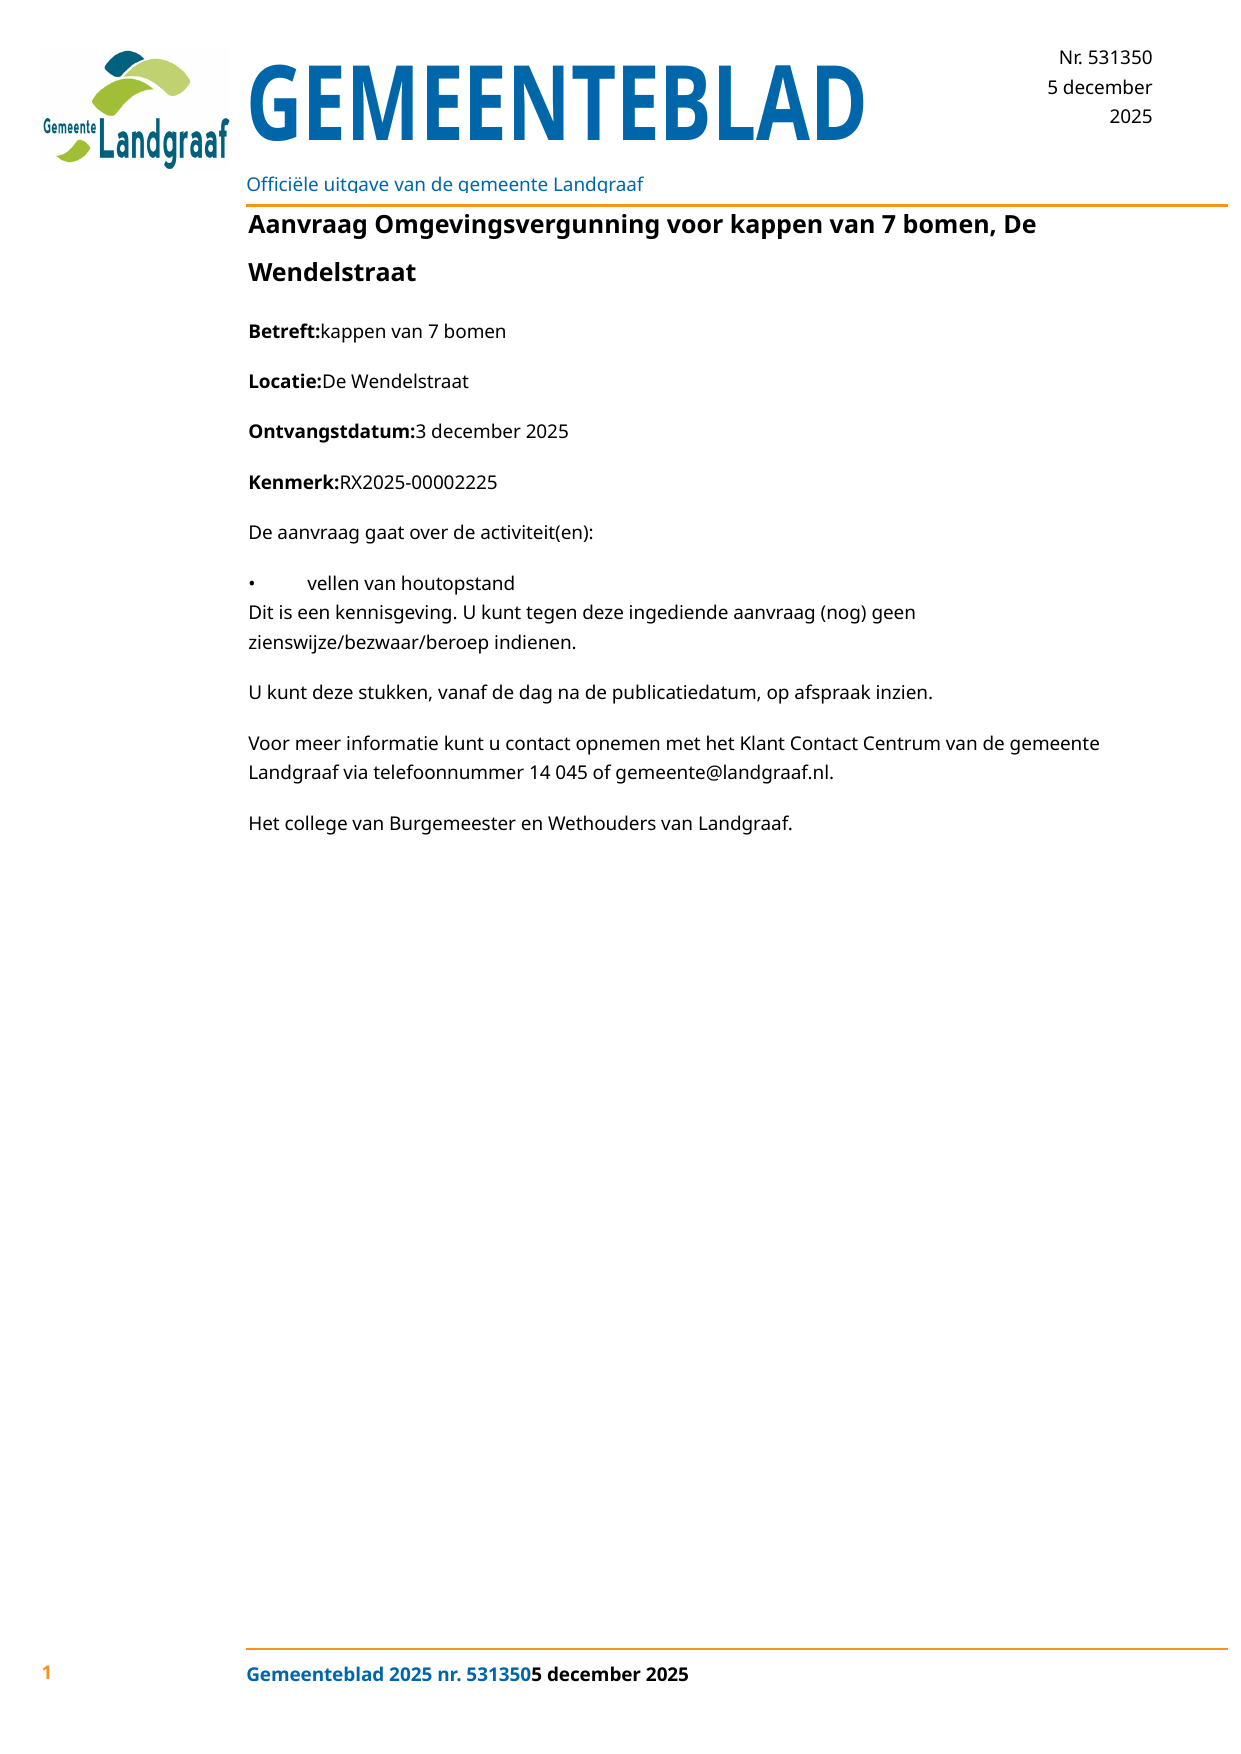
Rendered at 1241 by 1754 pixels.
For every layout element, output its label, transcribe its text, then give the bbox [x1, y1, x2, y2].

text Kenmerk:RX2025-00002225 [248, 469, 1152, 495]
text Betreft:kappen van 7 bomen [248, 318, 1152, 344]
text Aanvraag Omgevingsvergunning voor kappen van 7 bomen, De Wendelstraat [248, 207, 1152, 288]
text Het college van Burgemeester en Wethouders van Landgraaf. [248, 810, 1152, 836]
text Ontvangstdatum:3 december 2025 [248, 419, 1152, 444]
text Voor meer informatie kunt u contact opnemen met het Klant Contact Centrum van de gemeente Landgraaf via telefoonnummer 14 045 of gemeente@landgraaf.nl. [248, 730, 1152, 785]
text De aanvraag gaat over de activiteit(en): [248, 519, 1152, 545]
text Locatie:De Wendelstraat [248, 368, 1152, 394]
text U kunt deze stukken, vanaf de dag na de publicatiedatum, op afspraak inzien. [248, 679, 1152, 705]
list vellen van houtopstand [248, 570, 1152, 596]
text Dit is een kennisgeving. U kunt tegen deze ingediende aanvraag (nog) geen zienswijze/bezwaar/beroep indienen. [248, 599, 1152, 655]
picture [41, 47, 231, 172]
